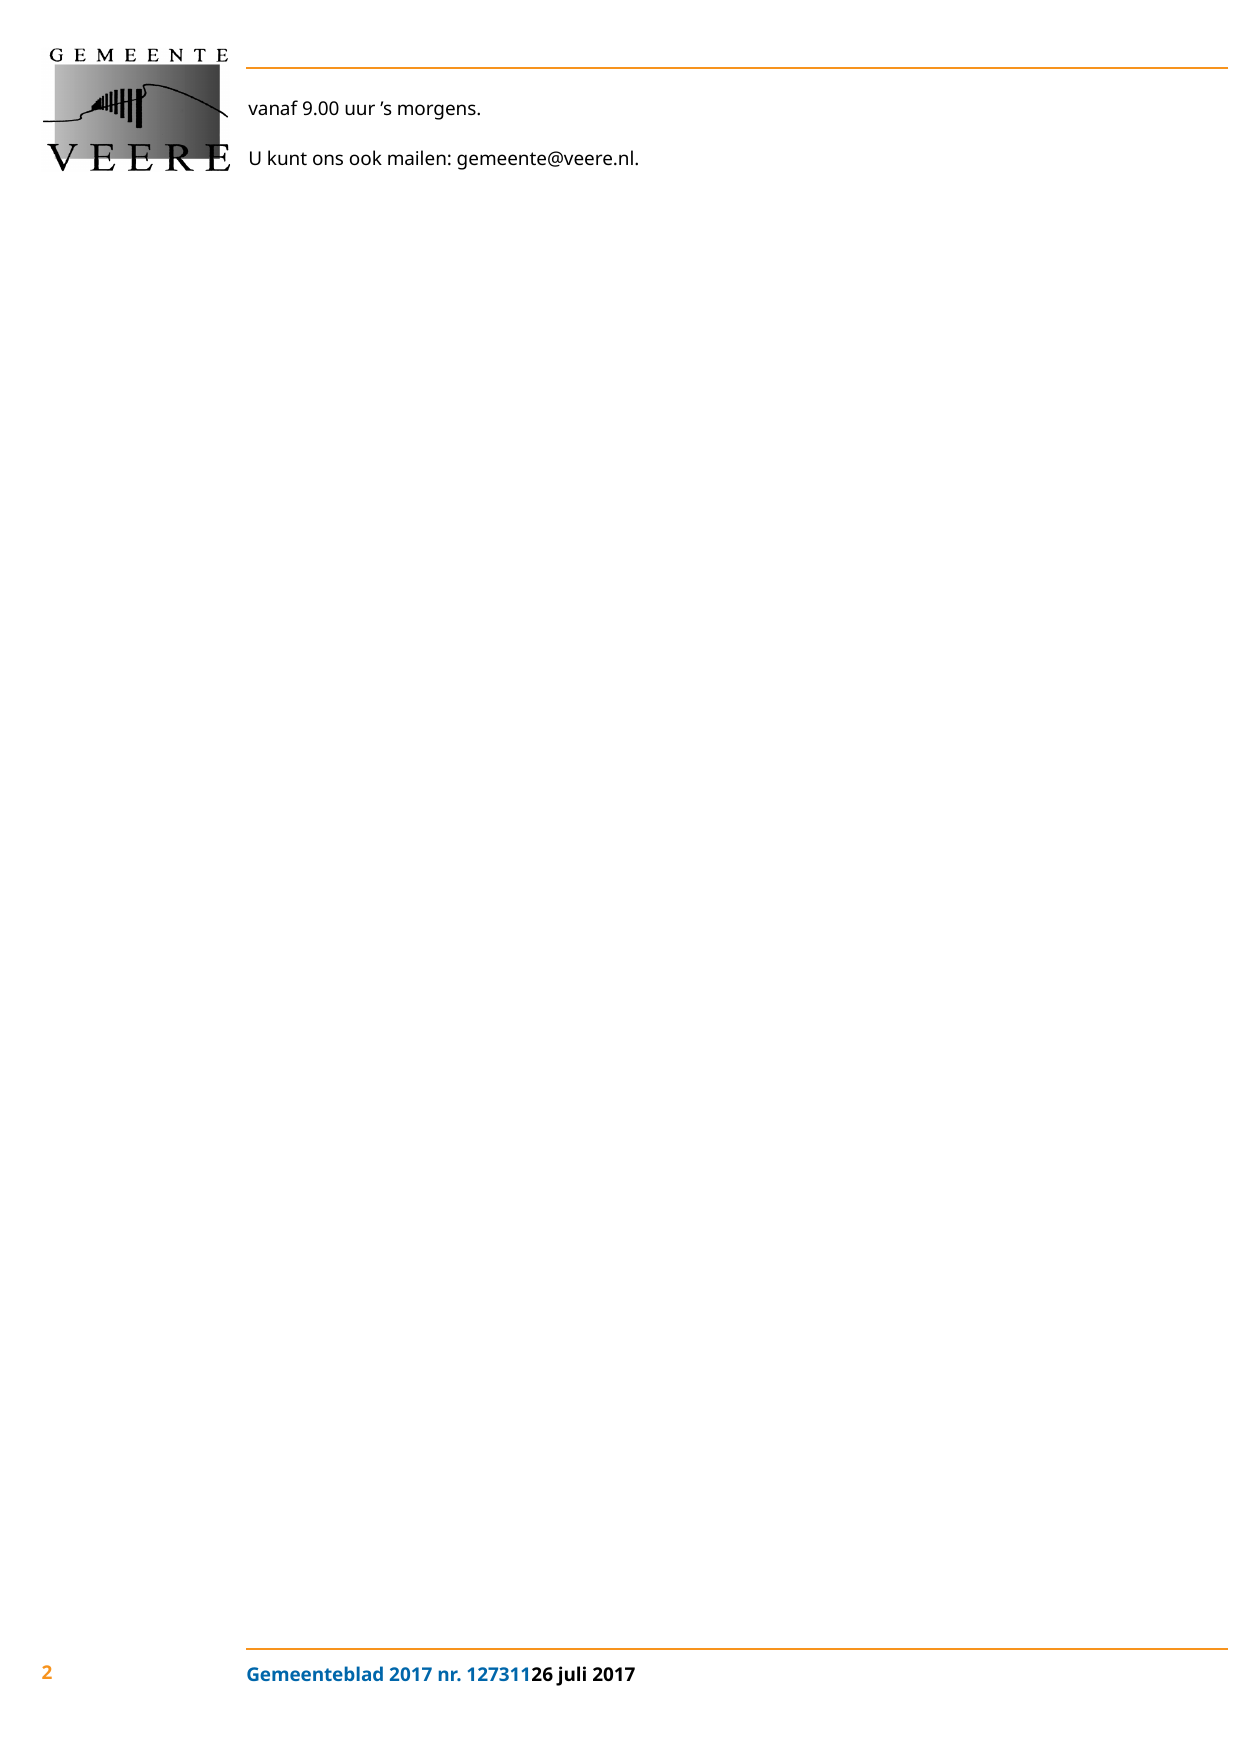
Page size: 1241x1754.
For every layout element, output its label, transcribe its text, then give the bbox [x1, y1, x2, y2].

text U kunt ons ook mailen: gemeente@veere.nl. [248, 145, 1152, 171]
text vanaf 9.00 uur ’s morgens. [248, 95, 1152, 121]
picture [41, 47, 231, 172]
